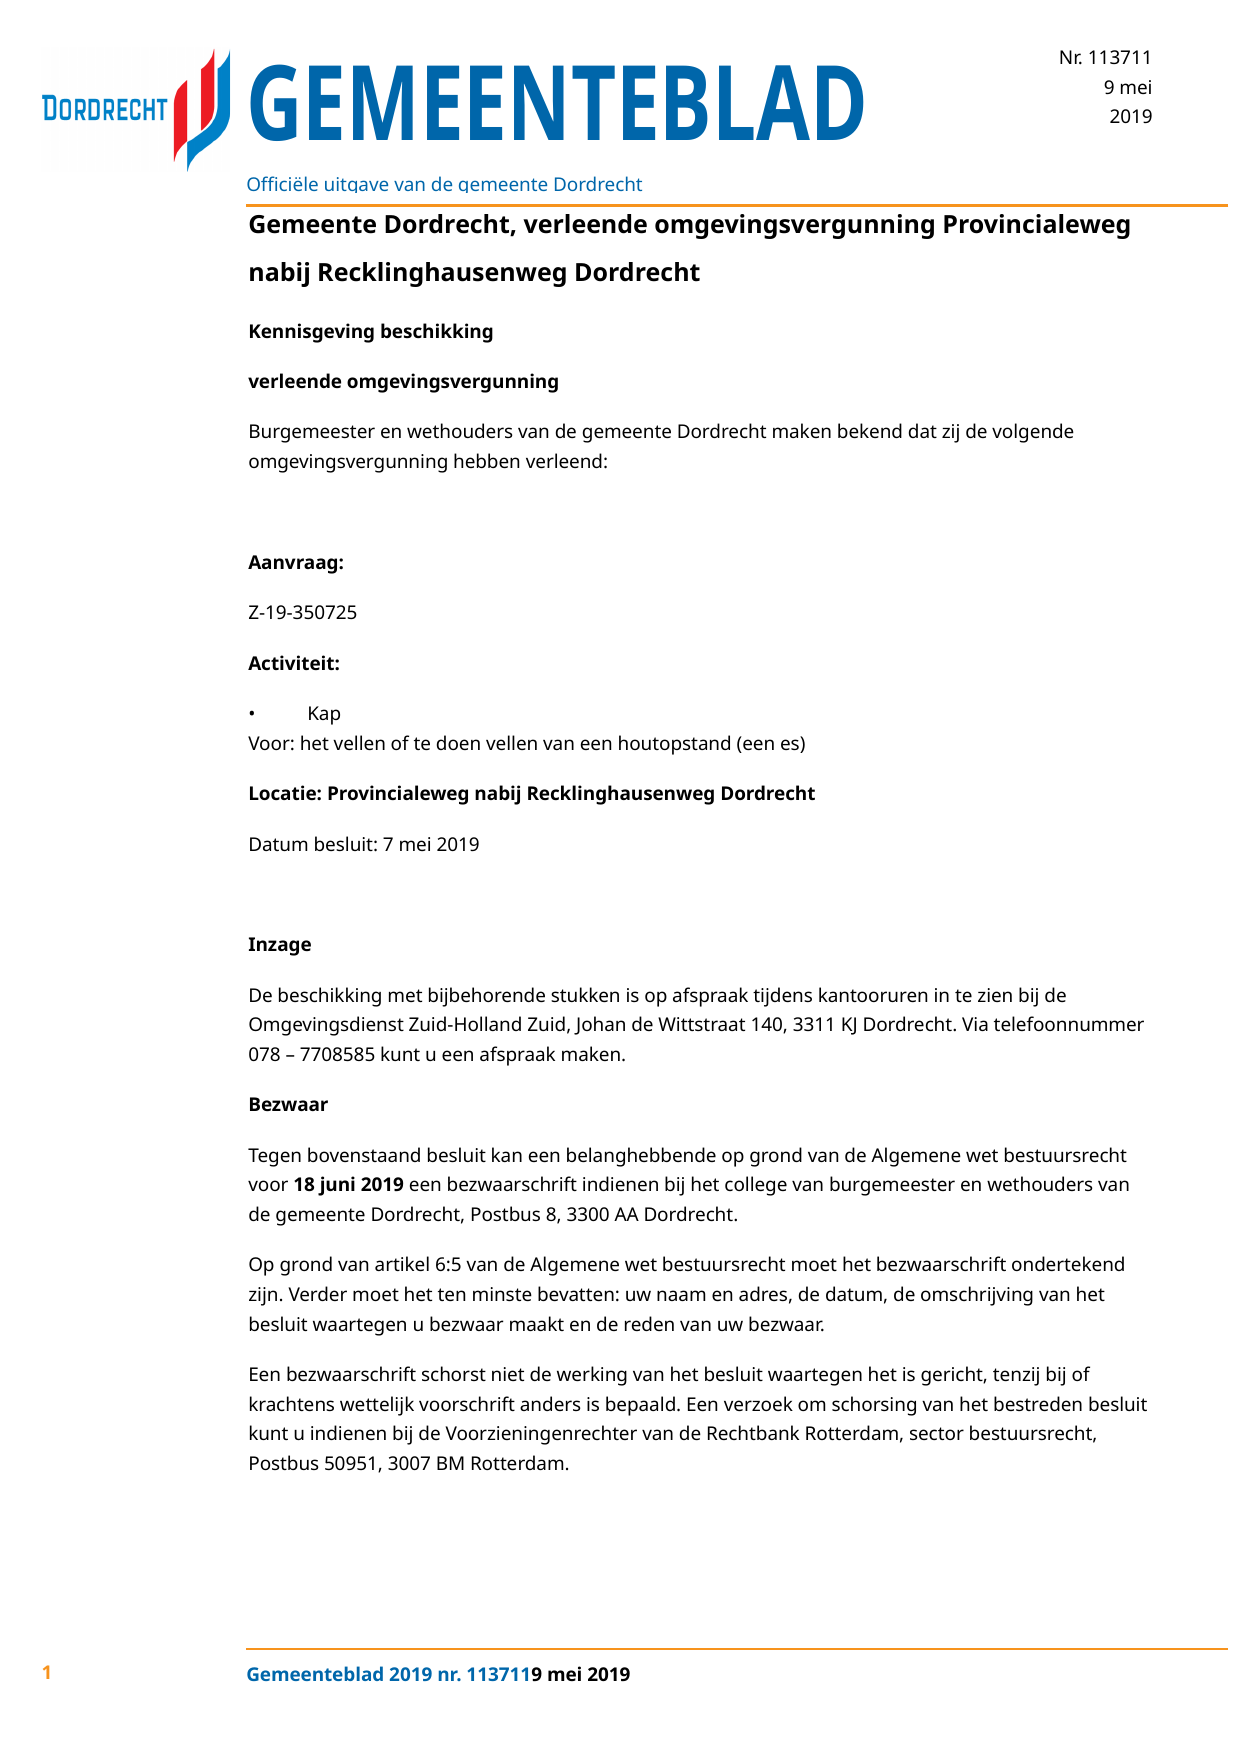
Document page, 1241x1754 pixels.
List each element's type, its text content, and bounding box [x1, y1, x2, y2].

text verleende omgevingsvergunning [248, 368, 1152, 394]
text Bezwaar [248, 1092, 1152, 1117]
text Kennisgeving beschikking [248, 318, 1152, 344]
text Burgemeester en wethouders van de gemeente Dordrecht maken bekend dat zij de volgende omgevingsvergunning hebben verleend: [248, 419, 1152, 474]
text Tegen bovenstaand besluit kan een belanghebbende op grond van de Algemene wet bestuursrecht voor 18 juni 2019 een bezwaarschrift indienen bij het college van burgemeester en wethouders van de gemeente Dordrecht, Postbus 8, 3300 AA Dordrecht. [248, 1142, 1152, 1227]
text Aanvraag: [248, 549, 1152, 575]
text Locatie: Provincialeweg nabij Recklinghausenweg Dordrecht [248, 780, 1152, 806]
text Gemeente Dordrecht, verleende omgevingsvergunning Provincialeweg nabij Recklinghausenweg Dordrecht [248, 207, 1152, 288]
text Voor: het vellen of te doen vellen van een houtopstand (een es) [248, 730, 1152, 756]
text Een bezwaarschrift schorst niet de werking van het besluit waartegen het is gericht, tenzij bij of krachtens wettelijk voorschrift anders is bepaald. Een verzoek om schorsing van het bestreden besluit kunt u indienen bij de Voorzieningenrechter van de Rechtbank Rotterdam, sector bestuursrecht, Postbus 50951, 3007 BM Rotterdam. [248, 1361, 1152, 1476]
text Datum besluit: 7 mei 2019 [248, 831, 1152, 857]
text Z-19-350725 [248, 599, 1152, 625]
list Kap [248, 700, 1152, 726]
text De beschikking met bijbehorende stukken is op afspraak tijdens kantooruren in te zien bij de Omgevingsdienst Zuid-Holland Zuid, Johan de Wittstraat 140, 3311 KJ Dordrecht. Via telefoonnummer 078 – 7708585 kunt u een afspraak maken. [248, 982, 1152, 1067]
text Activiteit: [248, 650, 1152, 676]
text Inzage [248, 932, 1152, 957]
picture [41, 47, 231, 172]
text Op grond van artikel 6:5 van de Algemene wet bestuursrecht moet het bezwaarschrift ondertekend zijn. Verder moet het ten minste bevatten: uw naam en adres, de datum, de omschrijving van het besluit waartegen u bezwaar maakt en de reden van uw bezwaar. [248, 1252, 1152, 1337]
